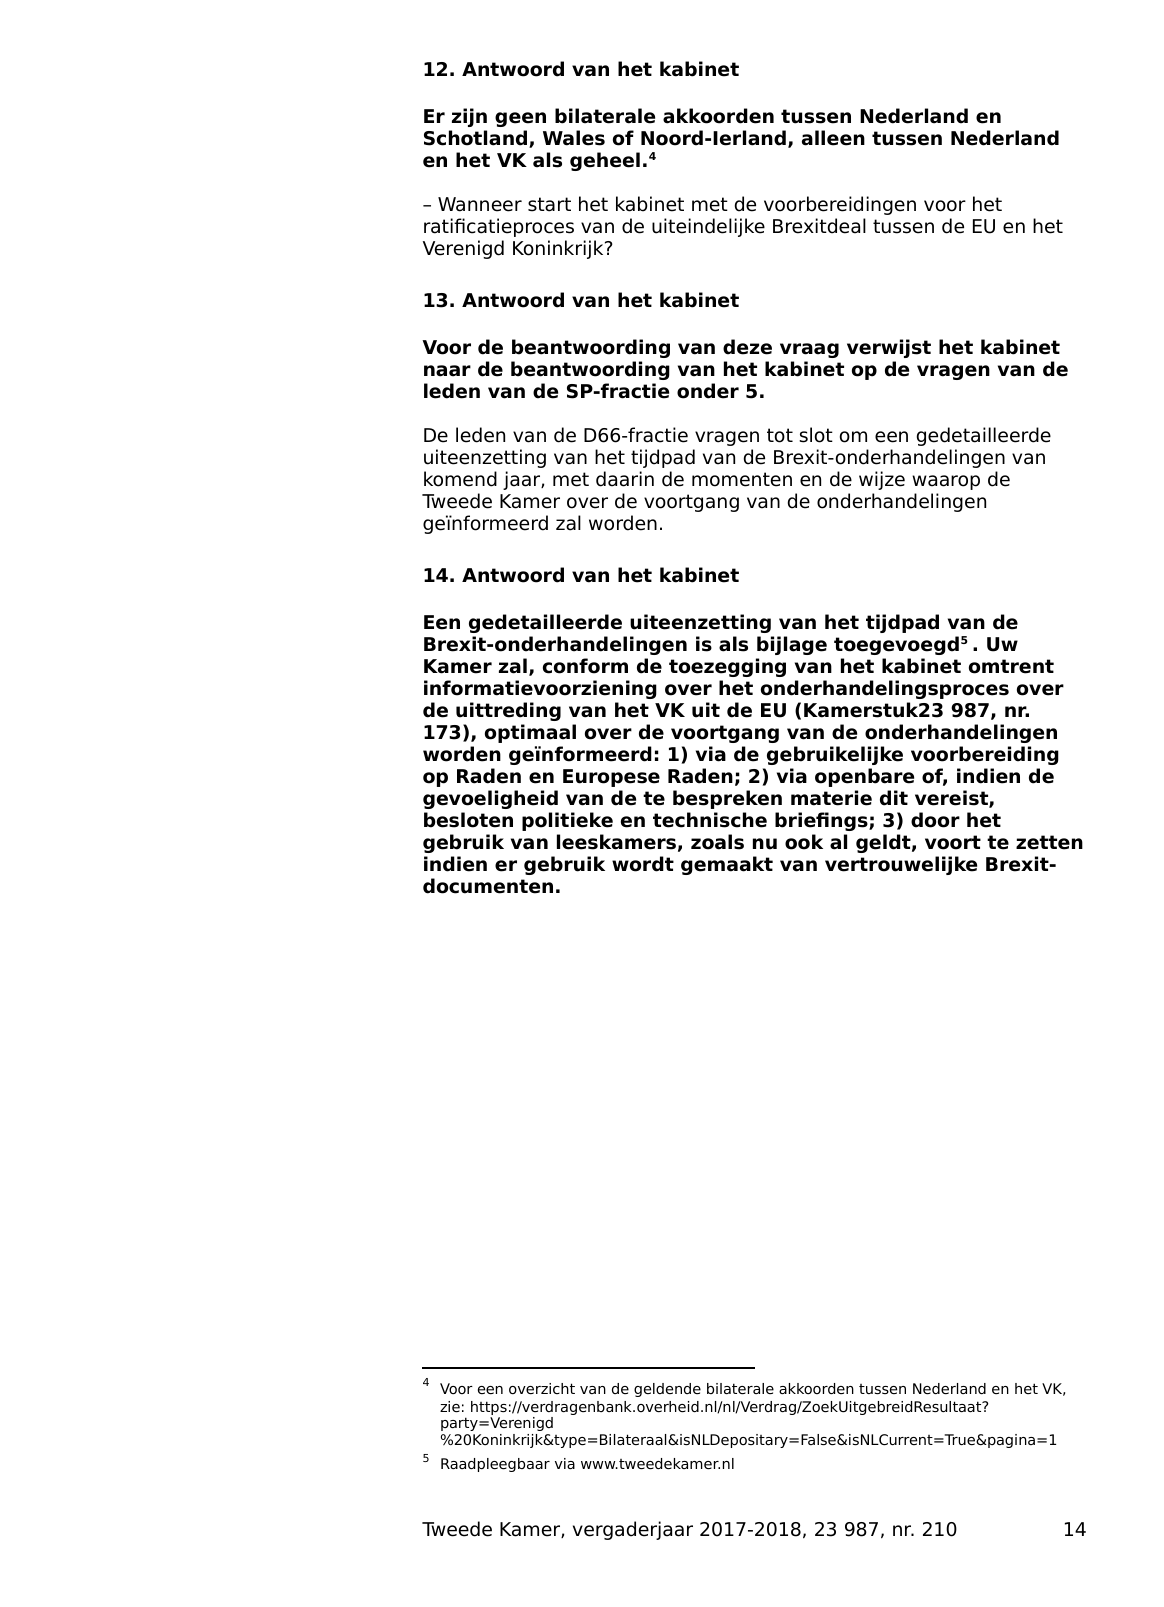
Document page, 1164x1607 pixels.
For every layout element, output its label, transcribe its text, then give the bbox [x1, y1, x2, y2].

text – Wanneer start het kabinet met de voorbereidingen voor het ratificatieproces van de uiteindelijke Brexitdeal tussen de EU en het Verenigd Koninkrijk? [422, 194, 1087, 260]
text Voor de beantwoording van deze vraag verwijst het kabinet naar de beantwoording van het kabinet op de vragen van de leden van de SP-fractie onder 5. [422, 337, 1087, 403]
subtitle 13. Antwoord van het kabinet [422, 290, 1087, 312]
text Raadpleegbaar via www.tweedekamer.nl [422, 1452, 1087, 1474]
subtitle 12. Antwoord van het kabinet [422, 59, 1087, 81]
text Er zijn geen bilaterale akkoorden tussen Nederland en Schotland, Wales of Noord-Ierland, alleen tussen Nederland en het VK als geheel. [422, 106, 1087, 172]
subtitle 14. Antwoord van het kabinet [422, 565, 1087, 587]
text Een gedetailleerde uiteenzetting van het tijdpad van de Brexit-onderhandelingen is als bijlage toegevoegd. Uw Kamer zal, conform de toezegging van het kabinet omtrent informatievoorziening over het onderhandelingsproces over de uittreding van het VK uit de EU (Kamerstuk23 987, nr. 173), optimaal over de voortgang van de onderhandelingen worden geïnformeerd: 1) via de gebruikelijke voorbereiding op Raden en Europese Raden; 2) via openbare of, indien de gevoeligheid van de te bespreken materie dit vereist, besloten politieke en technische briefings; 3) door het gebruik van leeskamers, zoals nu ook al geldt, voort te zetten indien er gebruik wordt gemaakt van vertrouwelijke Brexit-documenten. [422, 612, 1087, 898]
text De leden van de D66-fractie vragen tot slot om een gedetailleerde uiteenzetting van het tijdpad van de Brexit-onderhandelingen van komend jaar, met daarin de momenten en de wijze waarop de Tweede Kamer over de voortgang van de onderhandelingen geïnformeerd zal worden. [422, 425, 1087, 535]
text Voor een overzicht van de geldende bilaterale akkoorden tussen Nederland en het VK, zie: https://verdragenbank.overheid.nl/nl/Verdrag/ZoekUitgebreidResultaat?party=Verenigd%20Koninkrijk&type=Bilateraal&isNLDepositary=False&isNLCurrent=True&pagina=1 [422, 1377, 1087, 1449]
